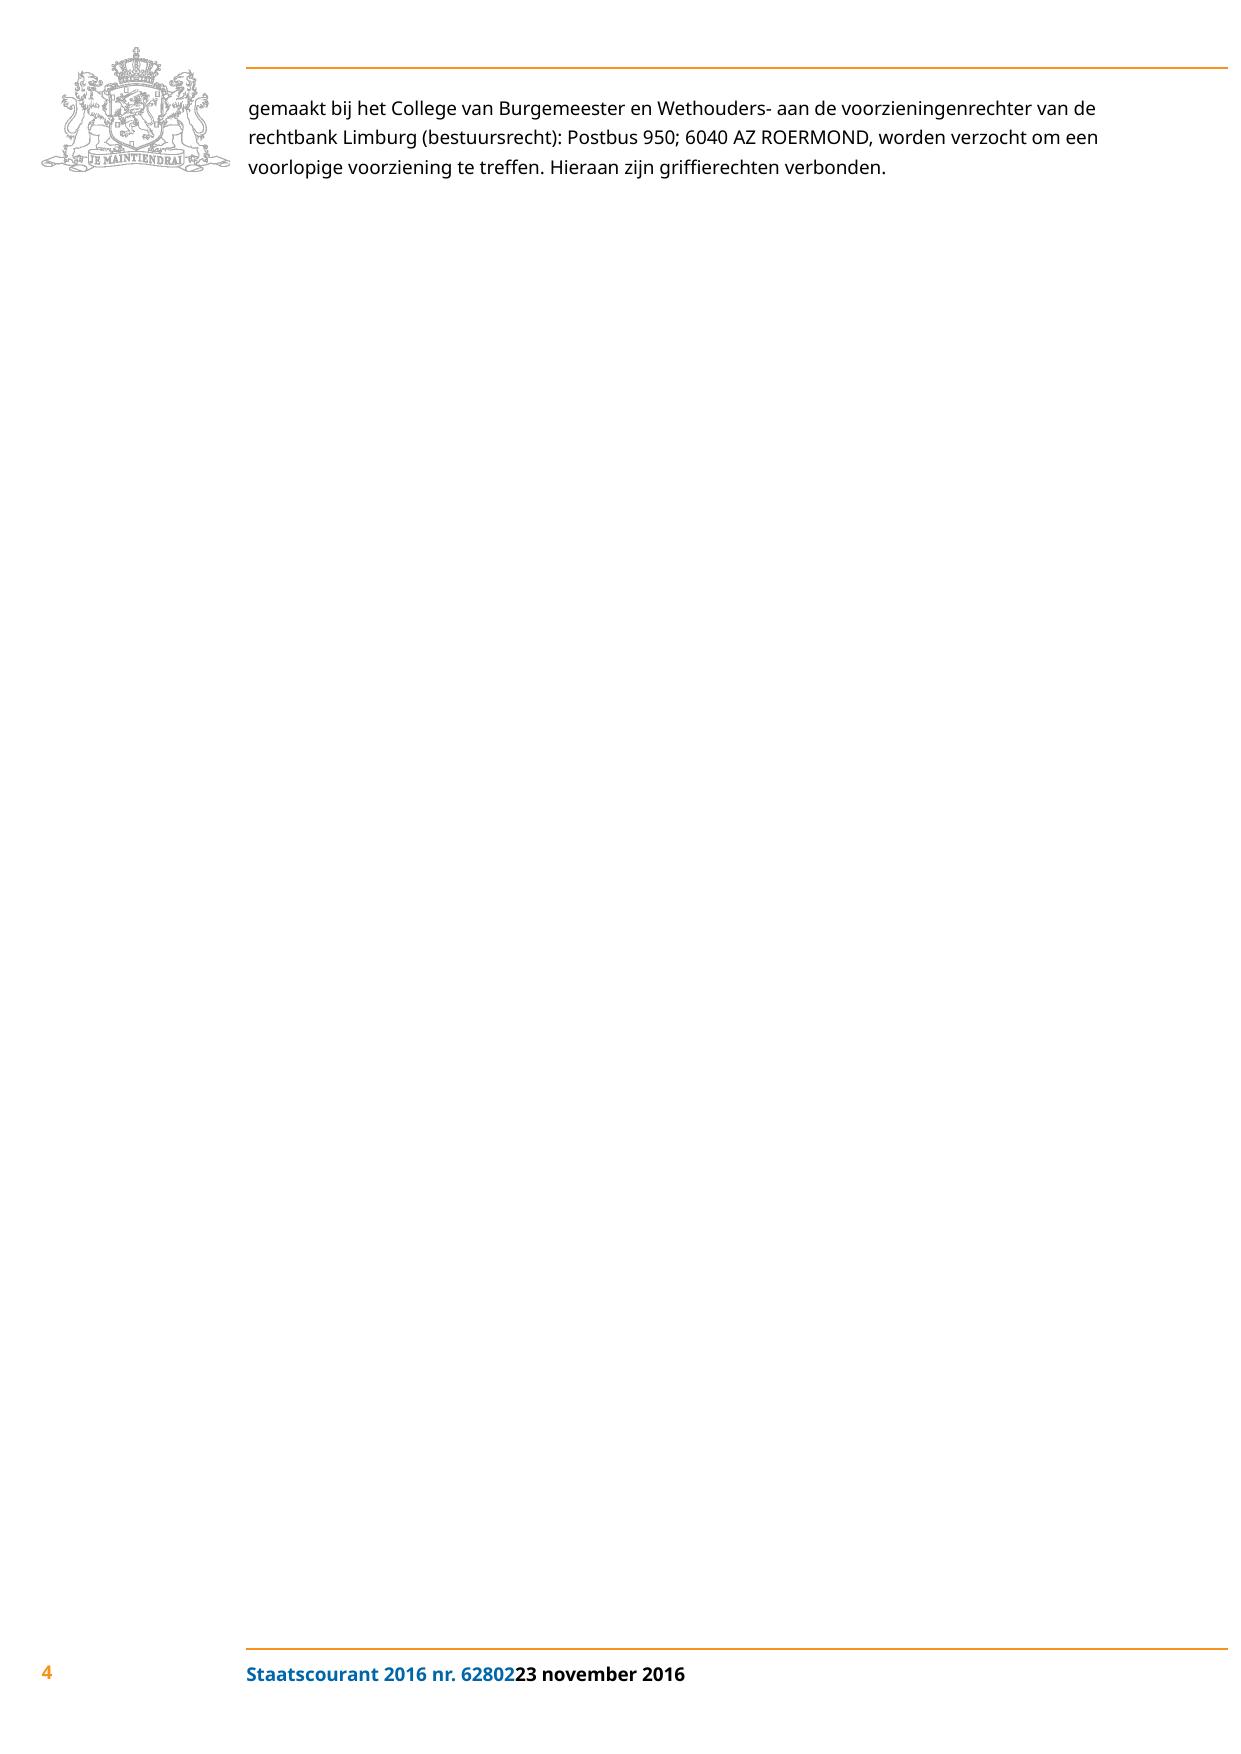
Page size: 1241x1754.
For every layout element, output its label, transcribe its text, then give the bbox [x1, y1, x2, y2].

text gemaakt bij het College van Burgemeester en Wethouders- aan de voorzieningenrechter van de rechtbank Limburg (bestuursrecht): Postbus 950; 6040 AZ ROERMOND, worden verzocht om een voorlopige voorziening te treffen. Hieraan zijn griffierechten verbonden. [248, 95, 1152, 180]
picture [41, 47, 231, 172]
